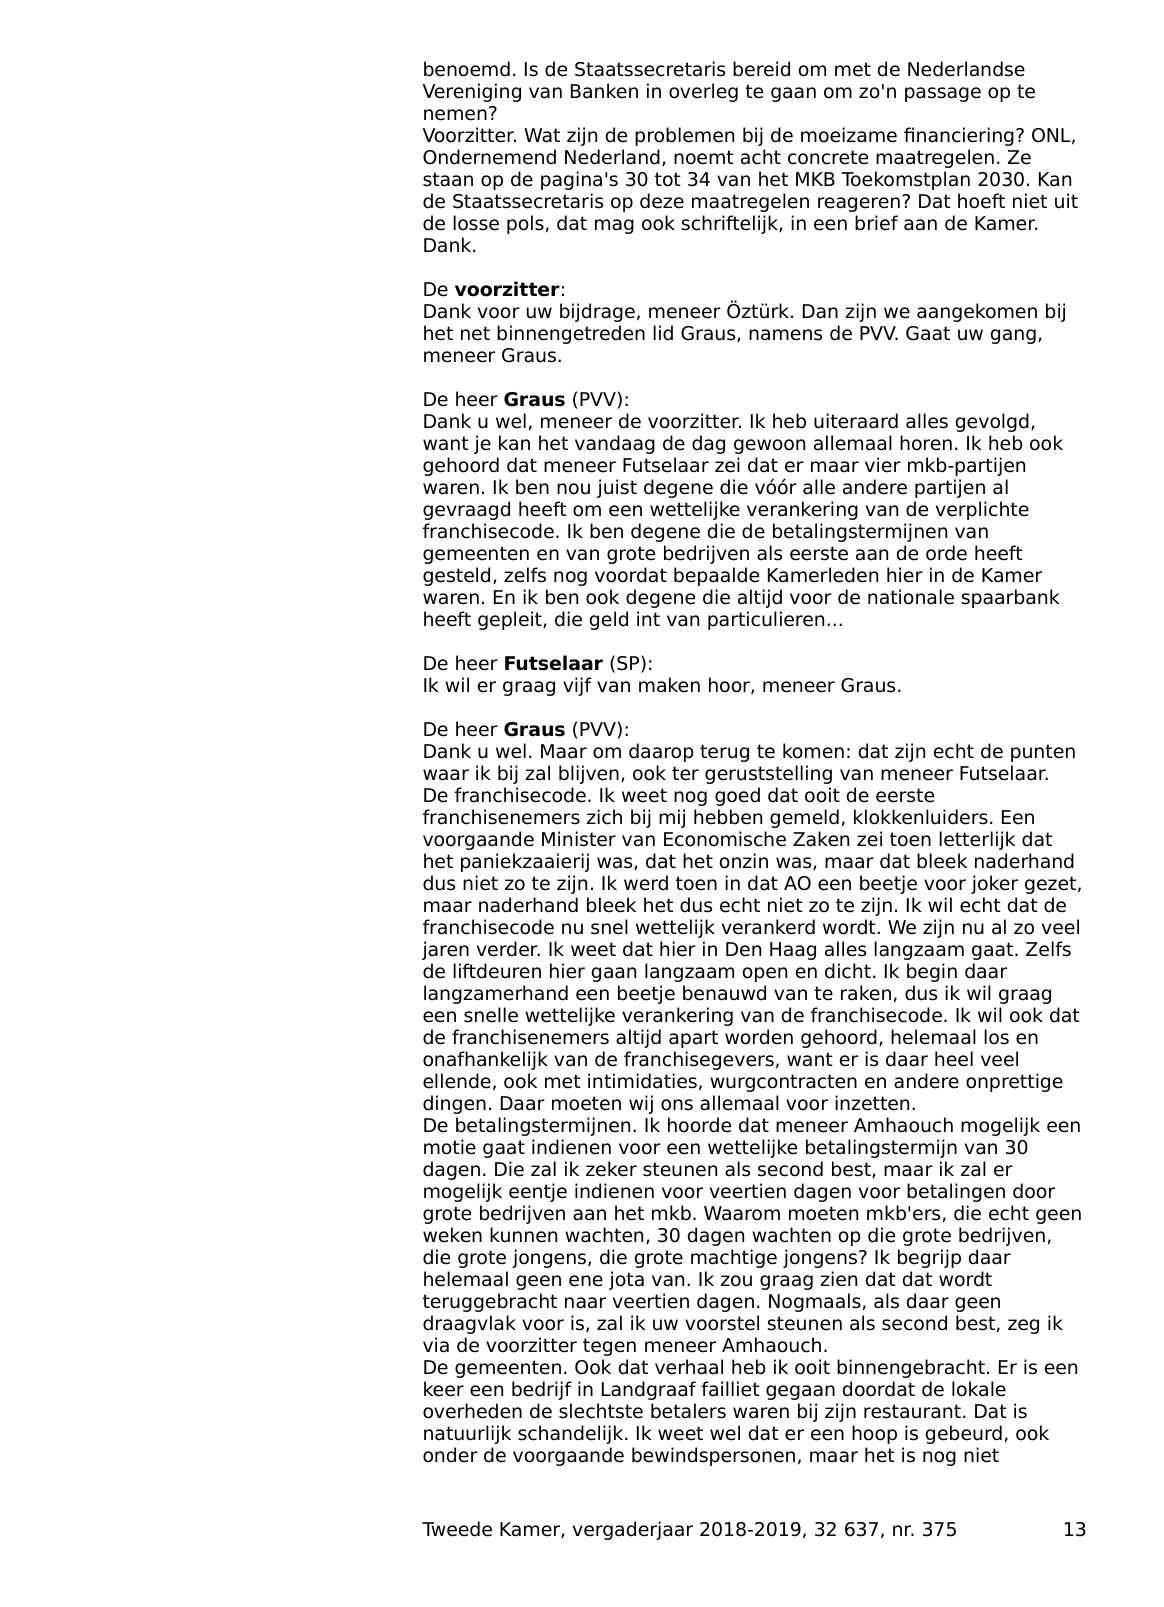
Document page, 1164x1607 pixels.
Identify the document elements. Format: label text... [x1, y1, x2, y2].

text Dank u wel, meneer de voorzitter. Ik heb uiteraard alles gevolgd, want je kan het vandaag de dag gewoon allemaal horen. Ik heb ook gehoord dat meneer Futselaar zei dat er maar vier mkb-partijen waren. Ik ben nou juist degene die vóór alle andere partijen al gevraagd heeft om een wettelijke verankering van de verplichte franchisecode. Ik ben degene die de betalingstermijnen van gemeenten en van grote bedrijven als eerste aan de orde heeft gesteld, zelfs nog voordat bepaalde Kamerleden hier in de Kamer waren. En ik ben ook degene die altijd voor de nationale spaarbank heeft gepleit, die geld int van particulieren... [422, 411, 1087, 631]
text Dank. [422, 235, 1087, 257]
text De betalingstermijnen. Ik hoorde dat meneer Amhaouch mogelijk een motie gaat indienen voor een wettelijke betalingstermijn van 30 dagen. Die zal ik zeker steunen als second best, maar ik zal er mogelijk eentje indienen voor veertien dagen voor betalingen door grote bedrijven aan het mkb. Waarom moeten mkb'ers, die echt geen weken kunnen wachten, 30 dagen wachten op die grote bedrijven, die grote jongens, die grote machtige jongens? Ik begrijp daar helemaal geen ene jota van. Ik zou graag zien dat dat wordt teruggebracht naar veertien dagen. Nogmaals, als daar geen draagvlak voor is, zal ik uw voorstel steunen als second best, zeg ik via de voorzitter tegen meneer Amhaouch. [422, 1115, 1087, 1357]
text De heer Futselaar (SP): [422, 653, 1087, 675]
text Dank u wel. Maar om daarop terug te komen: dat zijn echt de punten waar ik bij zal blijven, ook ter geruststelling van meneer Futselaar. [422, 741, 1087, 785]
text De heer Graus (PVV): [422, 389, 1087, 411]
text benoemd. Is de Staatssecretaris bereid om met de Nederlandse Vereniging van Banken in overleg te gaan om zo'n passage op te nemen? [422, 59, 1087, 125]
text Voorzitter. Wat zijn de problemen bij de moeizame financiering? ONL, Ondernemend Nederland, noemt acht concrete maatregelen. Ze staan op de pagina's 30 tot 34 van het MKB Toekomstplan 2030. Kan de Staatssecretaris op deze maatregelen reageren? Dat hoeft niet uit de losse pols, dat mag ook schriftelijk, in een brief aan de Kamer. [422, 125, 1087, 235]
text Dank voor uw bijdrage, meneer Öztürk. Dan zijn we aangekomen bij het net binnengetreden lid Graus, namens de PVV. Gaat uw gang, meneer Graus. [422, 301, 1087, 367]
text De franchisecode. Ik weet nog goed dat ooit de eerste franchisenemers zich bij mij hebben gemeld, klokkenluiders. Een voorgaande Minister van Economische Zaken zei toen letterlijk dat het paniekzaaierij was, dat het onzin was, maar dat bleek naderhand dus niet zo te zijn. Ik werd toen in dat AO een beetje voor joker gezet, maar naderhand bleek het dus echt niet zo te zijn. Ik wil echt dat de franchisecode nu snel wettelijk verankerd wordt. We zijn nu al zo veel jaren verder. Ik weet dat hier in Den Haag alles langzaam gaat. Zelfs de liftdeuren hier gaan langzaam open en dicht. Ik begin daar langzamerhand een beetje benauwd van te raken, dus ik wil graag een snelle wettelijke verankering van de franchisecode. Ik wil ook dat de franchisenemers altijd apart worden gehoord, helemaal los en onafhankelijk van de franchisegevers, want er is daar heel veel ellende, ook met intimidaties, wurgcontracten en andere onprettige dingen. Daar moeten wij ons allemaal voor inzetten. [422, 785, 1087, 1115]
text De heer Graus (PVV): [422, 719, 1087, 741]
text De voorzitter: [422, 279, 1087, 301]
text Ik wil er graag vijf van maken hoor, meneer Graus. [422, 675, 1087, 697]
text De gemeenten. Ook dat verhaal heb ik ooit binnengebracht. Er is een keer een bedrijf in Landgraaf failliet gegaan doordat de lokale overheden de slechtste betalers waren bij zijn restaurant. Dat is natuurlijk schandelijk. Ik weet wel dat er een hoop is gebeurd, ook onder de voorgaande bewindspersonen, maar het is nog niet [422, 1357, 1087, 1467]
